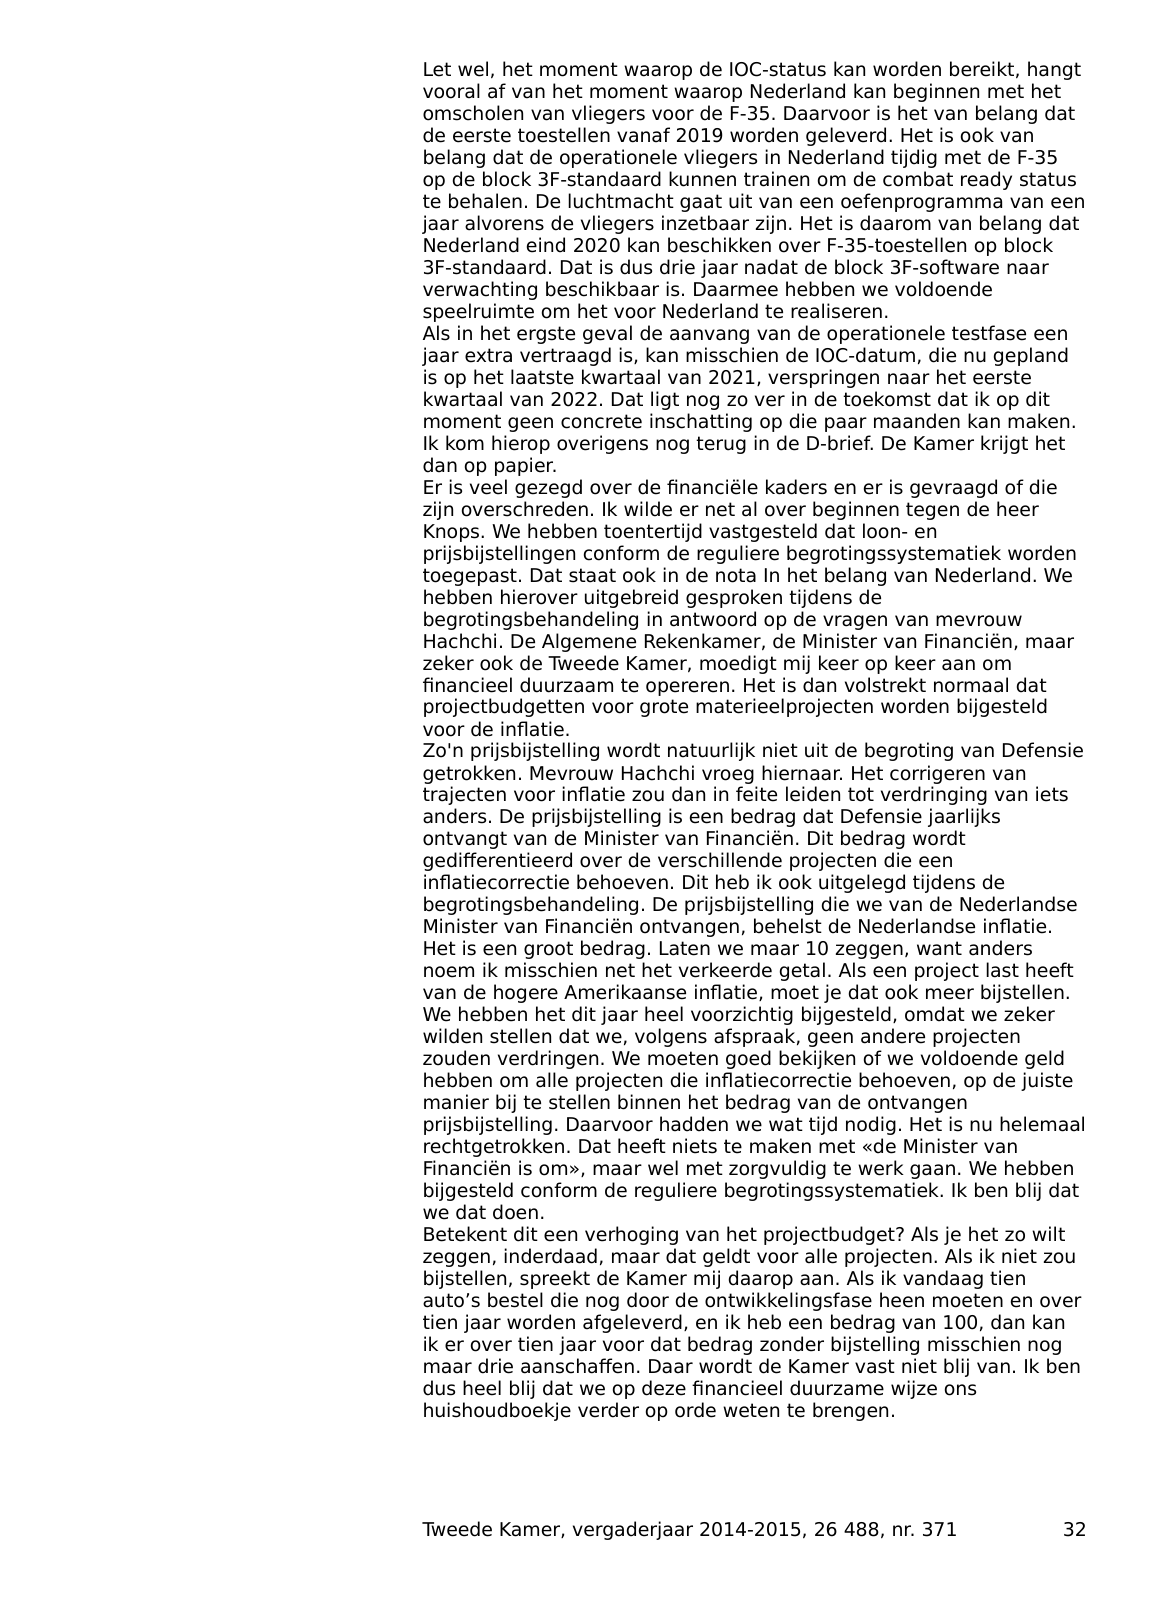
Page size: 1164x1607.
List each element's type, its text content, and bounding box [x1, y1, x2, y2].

text Betekent dit een verhoging van het projectbudget? Als je het zo wilt zeggen, inderdaad, maar dat geldt voor alle projecten. Als ik niet zou bijstellen, spreekt de Kamer mij daarop aan. Als ik vandaag tien auto’s bestel die nog door de ontwikkelingsfase heen moeten en over tien jaar worden afgeleverd, en ik heb een bedrag van 100, dan kan ik er over tien jaar voor dat bedrag zonder bijstelling misschien nog maar drie aanschaffen. Daar wordt de Kamer vast niet blij van. Ik ben dus heel blij dat we op deze financieel duurzame wijze ons huishoudboekje verder op orde weten te brengen. [422, 1224, 1087, 1422]
text Er is veel gezegd over de financiële kaders en er is gevraagd of die zijn overschreden. Ik wilde er net al over beginnen tegen de heer Knops. We hebben toentertijd vastgesteld dat loon- en prijsbijstellingen conform de reguliere begrotingssystematiek worden toegepast. Dat staat ook in de nota In het belang van Nederland. We hebben hierover uitgebreid gesproken tijdens de begrotingsbehandeling in antwoord op de vragen van mevrouw Hachchi. De Algemene Rekenkamer, de Minister van Financiën, maar zeker ook de Tweede Kamer, moedigt mij keer op keer aan om financieel duurzaam te opereren. Het is dan volstrekt normaal dat projectbudgetten voor grote materieelprojecten worden bijgesteld voor de inflatie. [422, 477, 1087, 740]
text Zo'n prijsbijstelling wordt natuurlijk niet uit de begroting van Defensie getrokken. Mevrouw Hachchi vroeg hiernaar. Het corrigeren van trajecten voor inflatie zou dan in feite leiden tot verdringing van iets anders. De prijsbijstelling is een bedrag dat Defensie jaarlijks ontvangt van de Minister van Financiën. Dit bedrag wordt gedifferentieerd over de verschillende projecten die een inflatiecorrectie behoeven. Dit heb ik ook uitgelegd tijdens de begrotingsbehandeling. De prijsbijstelling die we van de Nederlandse Minister van Financiën ontvangen, behelst de Nederlandse inflatie. Het is een groot bedrag. Laten we maar 10 zeggen, want anders noem ik misschien net het verkeerde getal. Als een project last heeft van de hogere Amerikaanse inflatie, moet je dat ook meer bijstellen. [422, 740, 1087, 1004]
text We hebben het dit jaar heel voorzichtig bijgesteld, omdat we zeker wilden stellen dat we, volgens afspraak, geen andere projecten zouden verdringen. We moeten goed bekijken of we voldoende geld hebben om alle projecten die inflatiecorrectie behoeven, op de juiste manier bij te stellen binnen het bedrag van de ontvangen prijsbijstelling. Daarvoor hadden we wat tijd nodig. Het is nu helemaal rechtgetrokken. Dat heeft niets te maken met «de Minister van Financiën is om», maar wel met zorgvuldig te werk gaan. We hebben bijgesteld conform de reguliere begrotingssystematiek. Ik ben blij dat we dat doen. [422, 1004, 1087, 1224]
text Let wel, het moment waarop de IOC-status kan worden bereikt, hangt vooral af van het moment waarop Nederland kan beginnen met het omscholen van vliegers voor de F-35. Daarvoor is het van belang dat de eerste toestellen vanaf 2019 worden geleverd. Het is ook van belang dat de operationele vliegers in Nederland tijdig met de F-35 op de block 3F-standaard kunnen trainen om de combat ready status te behalen. De luchtmacht gaat uit van een oefenprogramma van een jaar alvorens de vliegers inzetbaar zijn. Het is daarom van belang dat Nederland eind 2020 kan beschikken over F-35-toestellen op block 3F-standaard. Dat is dus drie jaar nadat de block 3F-software naar verwachting beschikbaar is. Daarmee hebben we voldoende speelruimte om het voor Nederland te realiseren. [422, 59, 1087, 323]
text Als in het ergste geval de aanvang van de operationele testfase een jaar extra vertraagd is, kan misschien de IOC-datum, die nu gepland is op het laatste kwartaal van 2021, verspringen naar het eerste kwartaal van 2022. Dat ligt nog zo ver in de toekomst dat ik op dit moment geen concrete inschatting op die paar maanden kan maken. Ik kom hierop overigens nog terug in de D-brief. De Kamer krijgt het dan op papier. [422, 323, 1087, 477]
